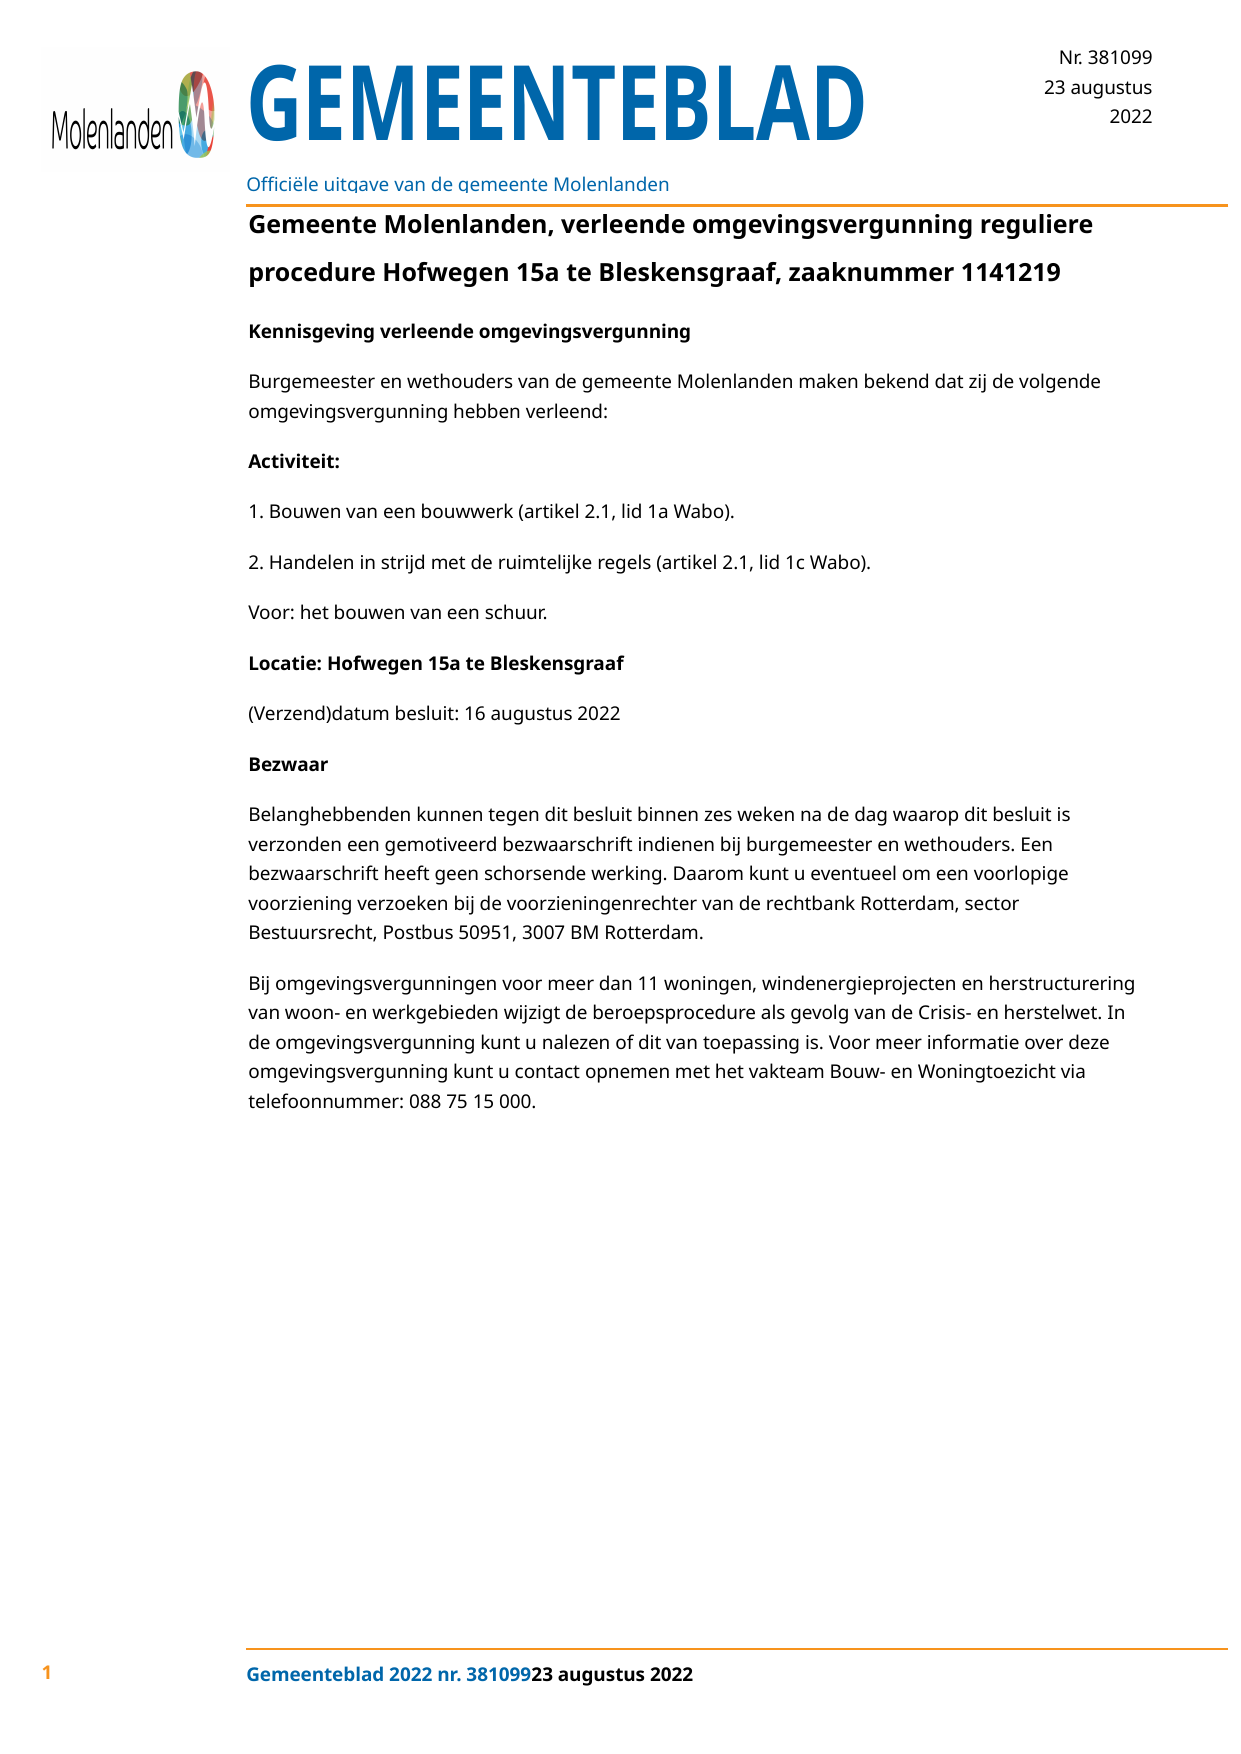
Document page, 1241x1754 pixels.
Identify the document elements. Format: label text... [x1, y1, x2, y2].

text Kennisgeving verleende omgevingsvergunning [248, 318, 1152, 344]
text Voor: het bouwen van een schuur. [248, 599, 1152, 625]
text Locatie: Hofwegen 15a te Bleskensgraaf [248, 650, 1152, 676]
text 1. Bouwen van een bouwwerk (artikel 2.1, lid 1a Wabo). [248, 499, 1152, 524]
text Activiteit: [248, 448, 1152, 474]
text (Verzend)datum besluit: 16 augustus 2022 [248, 700, 1152, 726]
text Belanghebbenden kunnen tegen dit besluit binnen zes weken na de dag waarop dit besluit is verzonden een gemotiveerd bezwaarschrift indienen bij burgemeester en wethouders. Een bezwaarschrift heeft geen schorsende werking. Daarom kunt u eventueel om een voorlopige voorziening verzoeken bij de voorzieningenrechter van de rechtbank Rotterdam, sector Bestuursrecht, Postbus 50951, 3007 BM Rotterdam. [248, 801, 1152, 945]
text 2. Handelen in strijd met de ruimtelijke regels (artikel 2.1, lid 1c Wabo). [248, 549, 1152, 575]
text Gemeente Molenlanden, verleende omgevingsvergunning reguliere procedure Hofwegen 15a te Bleskensgraaf, zaaknummer 1141219 [248, 207, 1152, 288]
picture [41, 47, 231, 172]
text Bij omgevingsvergunningen voor meer dan 11 woningen, windenergieprojecten en herstructurering van woon- en werkgebieden wijzigt de beroepsprocedure als gevolg van de Crisis- en herstelwet. In de omgevingsvergunning kunt u nalezen of dit van toepassing is. Voor meer informatie over deze omgevingsvergunning kunt u contact opnemen met het vakteam Bouw- en Woningtoezicht via telefoonnummer: 088 75 15 000. [248, 970, 1152, 1114]
text Bezwaar [248, 751, 1152, 777]
text Burgemeester en wethouders van de gemeente Molenlanden maken bekend dat zij de volgende omgevingsvergunning hebben verleend: [248, 368, 1152, 424]
